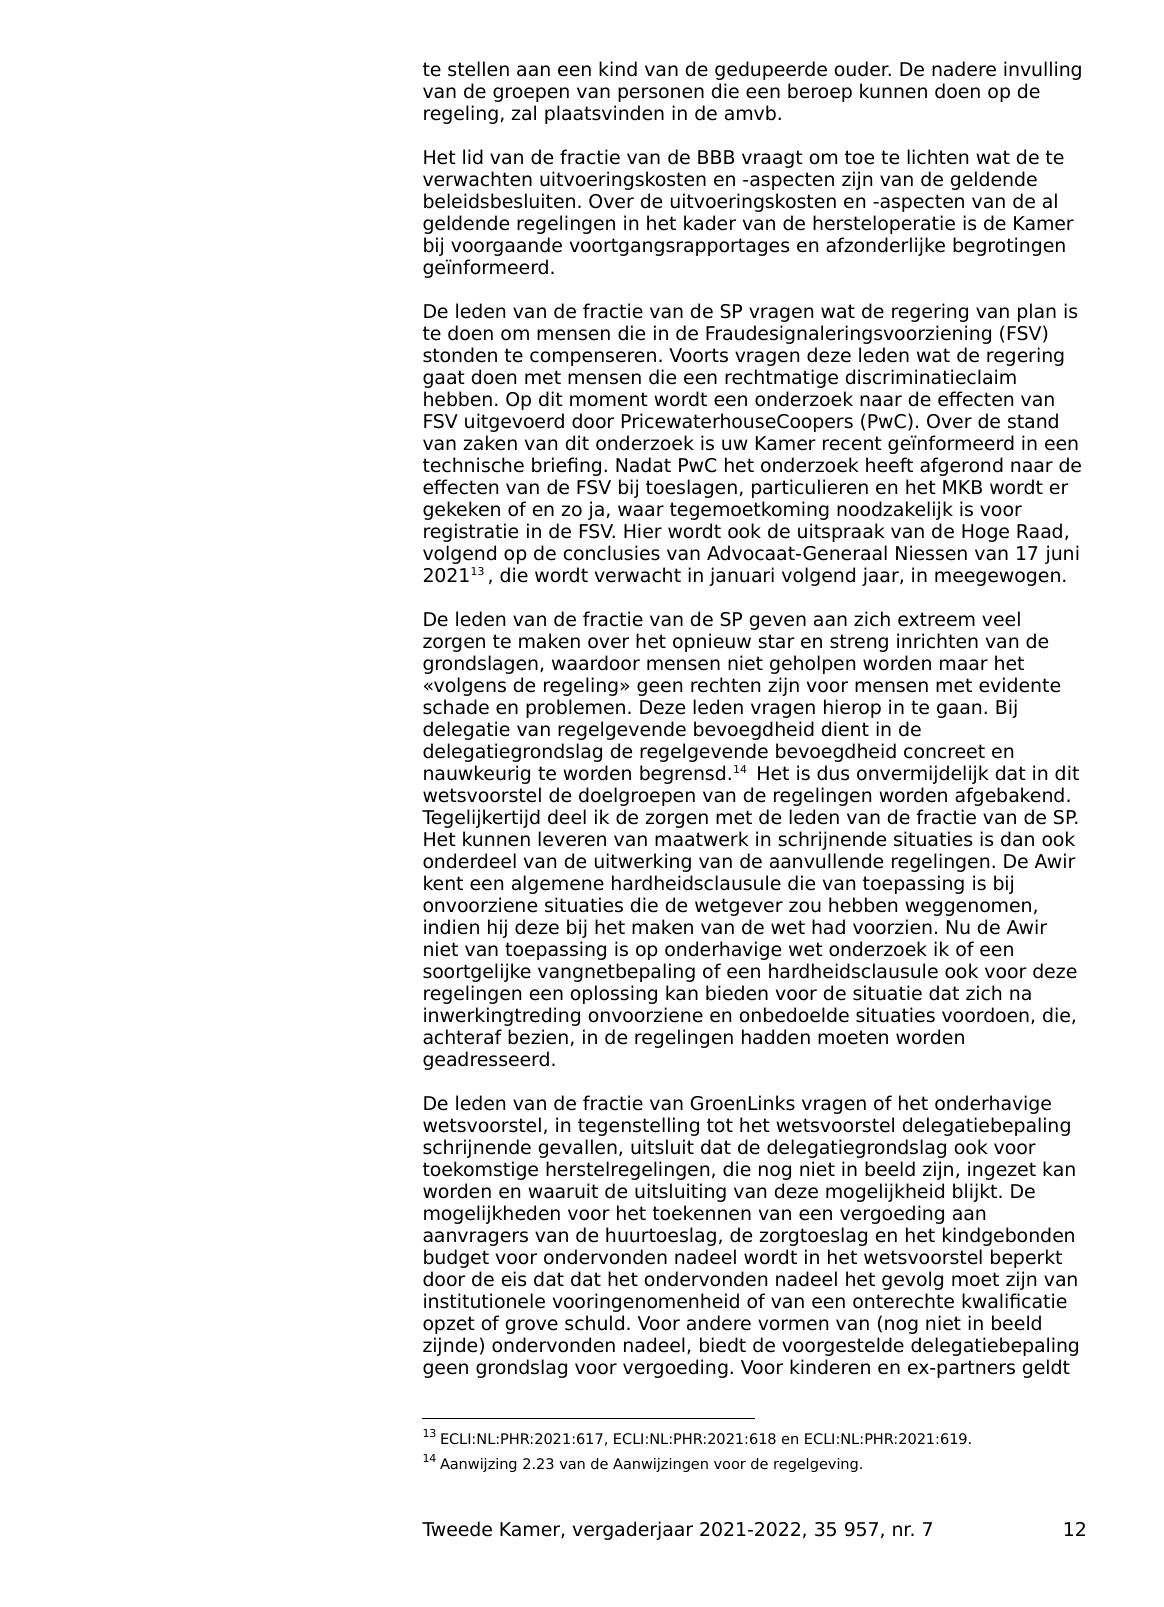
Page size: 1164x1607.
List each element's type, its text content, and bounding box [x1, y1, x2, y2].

text Aanwijzing 2.23 van de Aanwijzingen voor de regelgeving. [422, 1452, 1087, 1474]
text De leden van de fractie van GroenLinks vragen of het onderhavige wetsvoorstel, in tegenstelling tot het wetsvoorstel delegatiebepaling schrijnende gevallen, uitsluit dat de delegatiegrondslag ook voor toekomstige herstelregelingen, die nog niet in beeld zijn, ingezet kan worden en waaruit de uitsluiting van deze mogelijkheid blijkt. De mogelijkheden voor het toekennen van een vergoeding aan aanvragers van de huurtoeslag, de zorgtoeslag en het kindgebonden budget voor ondervonden nadeel wordt in het wetsvoorstel beperkt door de eis dat dat het ondervonden nadeel het gevolg moet zijn van institutionele vooringenomenheid of van een onterechte kwalificatie opzet of grove schuld. Voor andere vormen van (nog niet in beeld zijnde) ondervonden nadeel, biedt de voorgestelde delegatiebepaling geen grondslag voor vergoeding. Voor kinderen en ex-partners geldt [422, 1093, 1087, 1379]
text Het lid van de fractie van de BBB vraagt om toe te lichten wat de te verwachten uitvoeringskosten en -aspecten zijn van de geldende beleidsbesluiten. Over de uitvoeringskosten en -aspecten van de al geldende regelingen in het kader van de hersteloperatie is de Kamer bij voorgaande voortgangsrapportages en afzonderlijke begrotingen geïnformeerd. [422, 147, 1087, 279]
text ECLI:NL:PHR:2021:617, ECLI:NL:PHR:2021:618 en ECLI:NL:PHR:2021:619. [422, 1427, 1087, 1449]
text te stellen aan een kind van de gedupeerde ouder. De nadere invulling van de groepen van personen die een beroep kunnen doen op de regeling, zal plaatsvinden in de amvb. [422, 59, 1087, 125]
text De leden van de fractie van de SP geven aan zich extreem veel zorgen te maken over het opnieuw star en streng inrichten van de grondslagen, waardoor mensen niet geholpen worden maar het «volgens de regeling» geen rechten zijn voor mensen met evidente schade en problemen. Deze leden vragen hierop in te gaan. Bij delegatie van regelgevende bevoegdheid dient in de delegatiegrondslag de regelgevende bevoegdheid concreet en nauwkeurig te worden begrensd. Het is dus onvermijdelijk dat in dit wetsvoorstel de doelgroepen van de regelingen worden afgebakend. Tegelijkertijd deel ik de zorgen met de leden van de fractie van de SP. Het kunnen leveren van maatwerk in schrijnende situaties is dan ook onderdeel van de uitwerking van de aanvullende regelingen. De Awir kent een algemene hardheidsclausule die van toepassing is bij onvoorziene situaties die de wetgever zou hebben weggenomen, indien hij deze bij het maken van de wet had voorzien. Nu de Awir niet van toepassing is op onderhavige wet onderzoek ik of een soortgelijke vangnetbepaling of een hardheidsclausule ook voor deze regelingen een oplossing kan bieden voor de situatie dat zich na inwerkingtreding onvoorziene en onbedoelde situaties voordoen, die, achteraf bezien, in de regelingen hadden moeten worden geadresseerd. [422, 609, 1087, 1071]
text De leden van de fractie van de SP vragen wat de regering van plan is te doen om mensen die in de Fraudesignaleringsvoorziening (FSV) stonden te compenseren. Voorts vragen deze leden wat de regering gaat doen met mensen die een rechtmatige discriminatieclaim hebben. Op dit moment wordt een onderzoek naar de effecten van FSV uitgevoerd door PricewaterhouseCoopers (PwC). Over de stand van zaken van dit onderzoek is uw Kamer recent geïnformeerd in een technische briefing. Nadat PwC het onderzoek heeft afgerond naar de effecten van de FSV bij toeslagen, particulieren en het MKB wordt er gekeken of en zo ja, waar tegemoetkoming noodzakelijk is voor registratie in de FSV. Hier wordt ook de uitspraak van de Hoge Raad, volgend op de conclusies van Advocaat-Generaal Niessen van 17 juni 2021, die wordt verwacht in januari volgend jaar, in meegewogen. [422, 301, 1087, 587]
